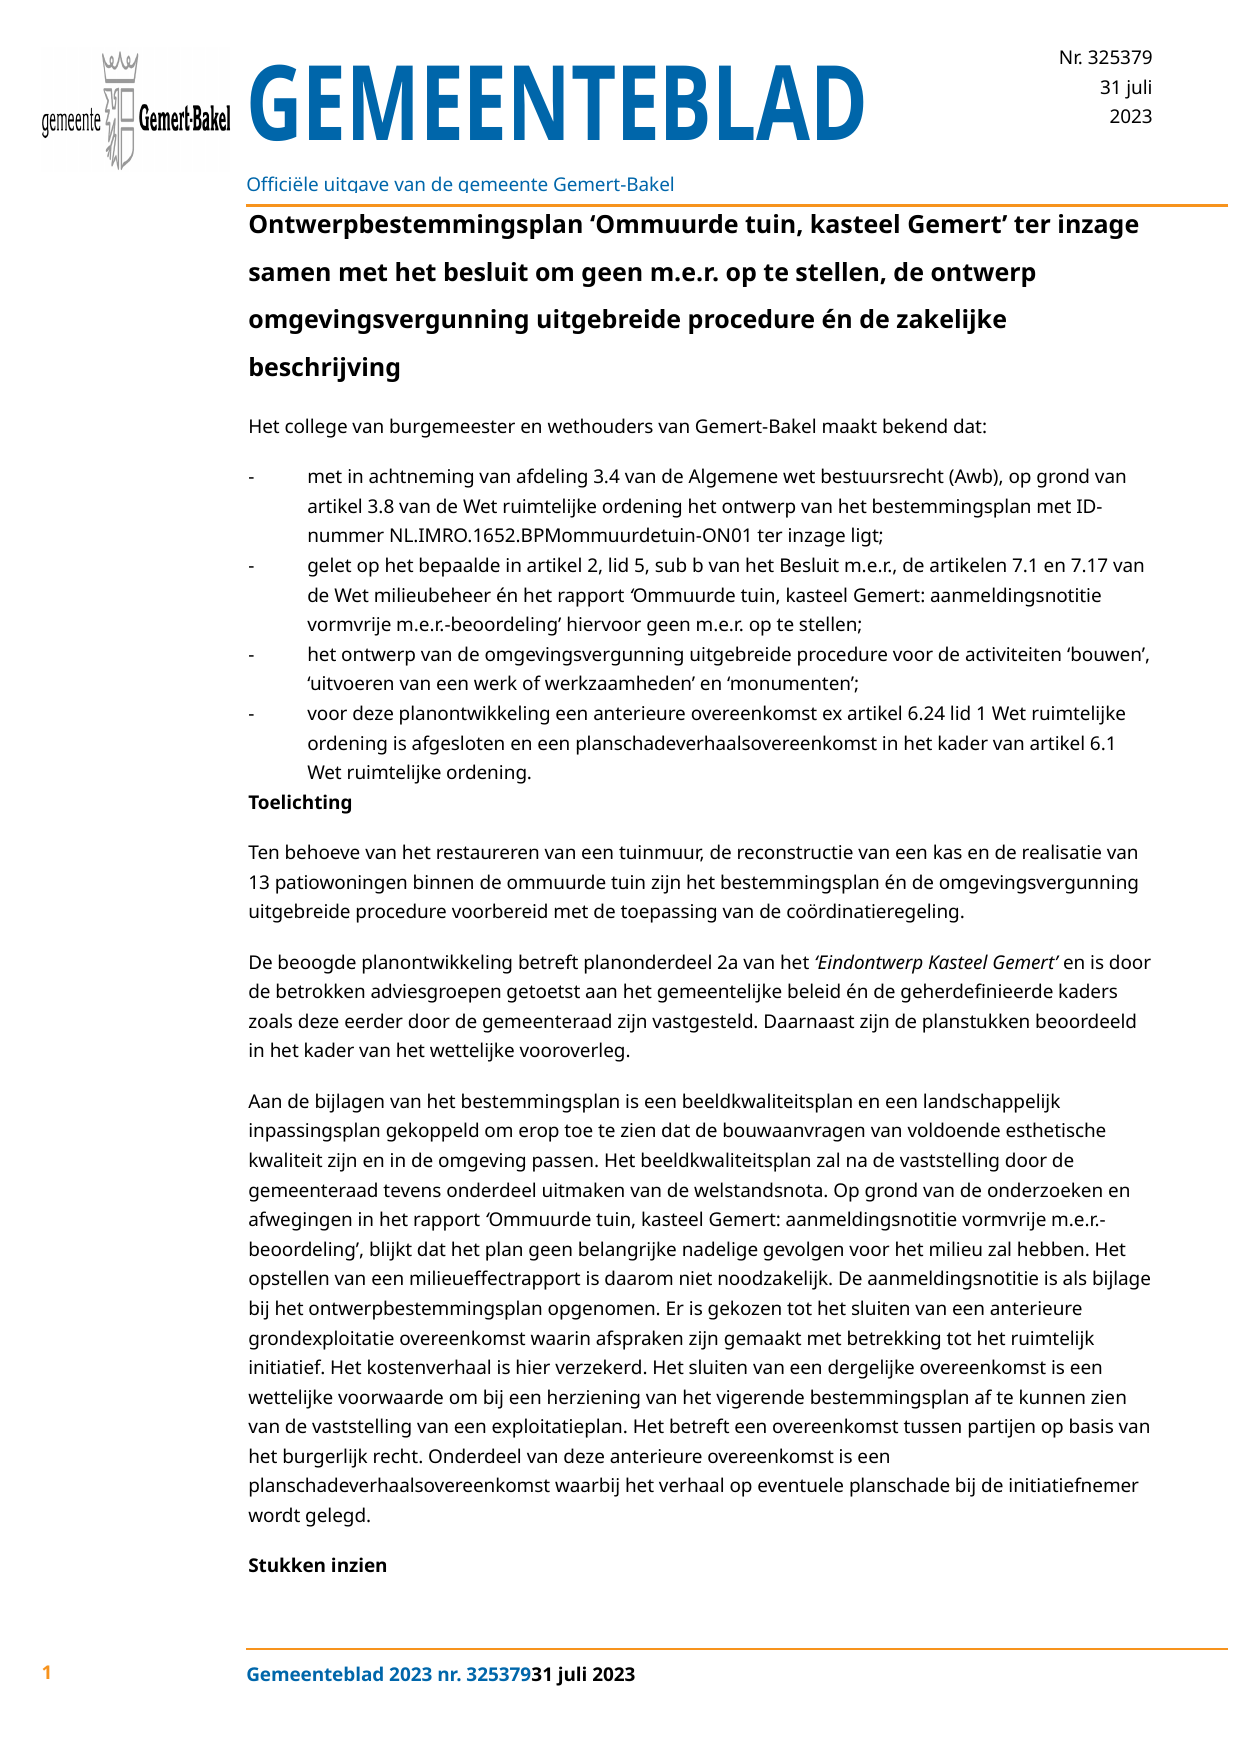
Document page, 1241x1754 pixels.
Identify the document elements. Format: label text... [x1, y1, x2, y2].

list voor deze planontwikkeling een anterieure overeenkomst ex artikel 6.24 lid 1 Wet ruimtelijke ordening is afgesloten en een planschadeverhaalsovereenkomst in het kader van artikel 6.1 Wet ruimtelijke ordening. [248, 700, 1152, 785]
list gelet op het bepaalde in artikel 2, lid 5, sub b van het Besluit m.e.r., de artikelen 7.1 en 7.17 van de Wet milieubeheer én het rapport ‘Ommuurde tuin, kasteel Gemert: aanmeldingsnotitie vormvrije m.e.r.-beoordeling’ hiervoor geen m.e.r. op te stellen; [248, 552, 1152, 637]
text Aan de bijlagen van het bestemmingsplan is een beeldkwaliteitsplan en een landschappelijk inpassingsplan gekoppeld om erop toe te zien dat de bouwaanvragen van voldoende esthetische kwaliteit zijn en in de omgeving passen. Het beeldkwaliteitsplan zal na de vaststelling door de gemeenteraad tevens onderdeel uitmaken van de welstandsnota. Op grond van de onderzoeken en afwegingen in het rapport ‘Ommuurde tuin, kasteel Gemert: aanmeldingsnotitie vormvrije m.e.r.-beoordeling’, blijkt dat het plan geen belangrijke nadelige gevolgen voor het milieu zal hebben. Het opstellen van een milieueffectrapport is daarom niet noodzakelijk. De aanmeldingsnotitie is als bijlage bij het ontwerpbestemmingsplan opgenomen. Er is gekozen tot het sluiten van een anterieure grondexploitatie overeenkomst waarin afspraken zijn gemaakt met betrekking tot het ruimtelijk initiatief. Het kostenverhaal is hier verzekerd. Het sluiten van een dergelijke overeenkomst is een wettelijke voorwaarde om bij een herziening van het vigerende bestemmingsplan af te kunnen zien van de vaststelling van een exploitatieplan. Het betreft een overeenkomst tussen partijen op basis van het burgerlijk recht. Onderdeel van deze anterieure overeenkomst is een planschadeverhaalsovereenkomst waarbij het verhaal op eventuele planschade bij de initiatiefnemer wordt gelegd. [248, 1088, 1152, 1528]
text Toelichting [248, 789, 1152, 815]
text Stukken inzien [248, 1553, 1152, 1578]
list met in achtneming van afdeling 3.4 van de Algemene wet bestuursrecht (Awb), op grond van artikel 3.8 van de Wet ruimtelijke ordening het ontwerp van het bestemmingsplan met ID-nummer NL.IMRO.1652.BPMommuurdetuin-ON01 ter inzage ligt; [248, 463, 1152, 548]
text De beoogde planontwikkeling betreft planonderdeel 2a van het ‘Eindontwerp Kasteel Gemert’ en is door de betrokken adviesgroepen getoetst aan het gemeentelijke beleid én de geherdefinieerde kaders zoals deze eerder door de gemeenteraad zijn vastgesteld. Daarnaast zijn de planstukken beoordeeld in het kader van het wettelijke vooroverleg. [248, 949, 1152, 1063]
list het ontwerp van de omgevingsvergunning uitgebreide procedure voor de activiteiten ‘bouwen’, ‘uitvoeren van een werk of werkzaamheden’ en ‘monumenten’; [248, 641, 1152, 696]
text Het college van burgemeester en wethouders van Gemert-Bakel maakt bekend dat: [248, 413, 1152, 439]
text Ontwerpbestemmingsplan ‘Ommuurde tuin, kasteel Gemert’ ter inzage samen met het besluit om geen m.e.r. op te stellen, de ontwerp omgevingsvergunning uitgebreide procedure én de zakelijke beschrijving [248, 207, 1152, 384]
picture [41, 47, 231, 172]
text Ten behoeve van het restaureren van een tuinmuur, de reconstructie van een kas en de realisatie van 13 patiowoningen binnen de ommuurde tuin zijn het bestemmingsplan én de omgevingsvergunning uitgebreide procedure voorbereid met de toepassing van de coördinatieregeling. [248, 839, 1152, 924]
